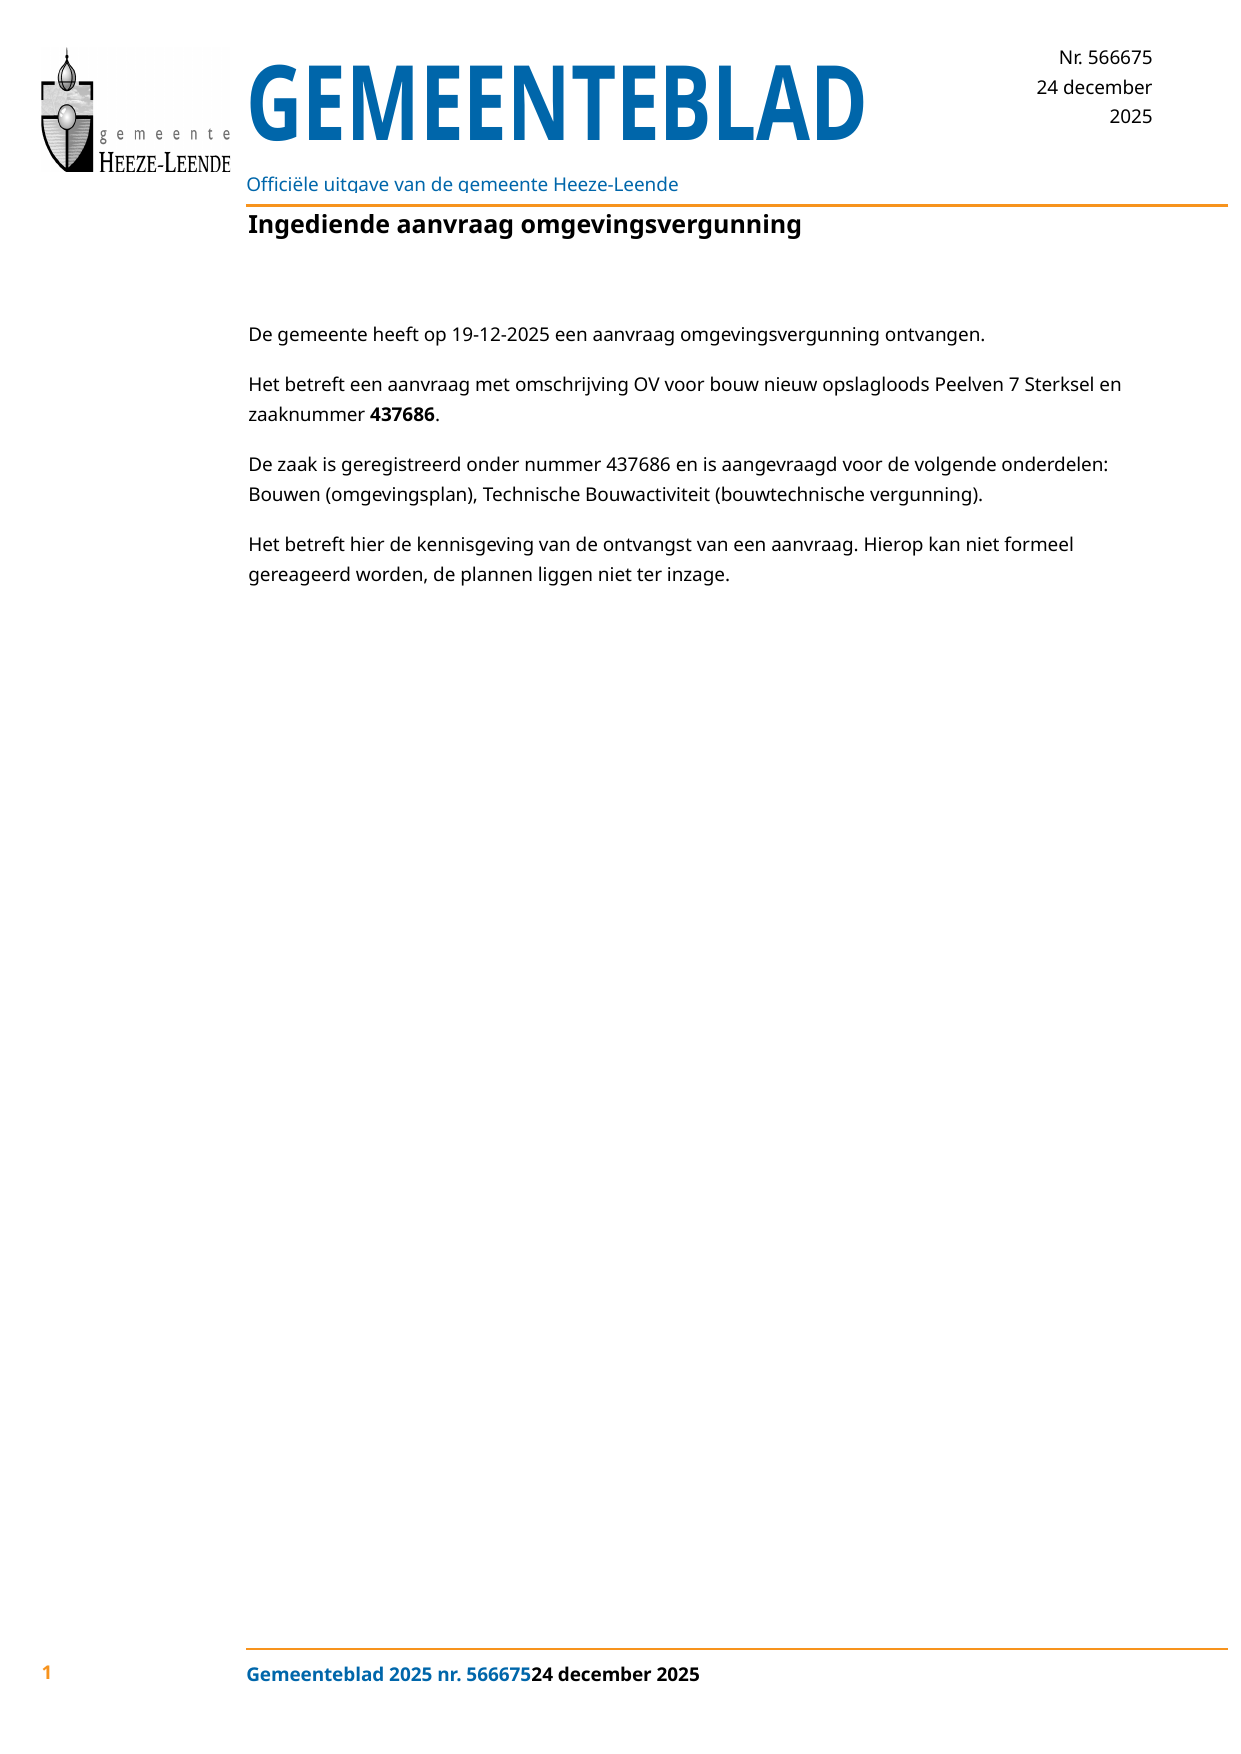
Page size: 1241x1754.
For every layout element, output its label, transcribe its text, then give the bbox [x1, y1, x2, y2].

text Het betreft hier de kennisgeving van de ontvangst van een aanvraag. Hierop kan niet formeel gereageerd worden, de plannen liggen niet ter inzage. [248, 531, 1152, 586]
text De zaak is geregistreerd onder nummer 437686 en is aangevraagd voor de volgende onderdelen: Bouwen (omgevingsplan), Technische Bouwactiviteit (bouwtechnische vergunning). [248, 451, 1152, 506]
text De gemeente heeft op 19-12-2025 een aanvraag omgevingsvergunning ontvangen. [248, 321, 1152, 346]
picture [41, 47, 231, 172]
text Het betreft een aanvraag met omschrijving OV voor bouw nieuw opslagloods Peelven 7 Sterksel en zaaknummer 437686. [248, 371, 1152, 426]
text Ingediende aanvraag omgevingsvergunning [248, 207, 1152, 241]
